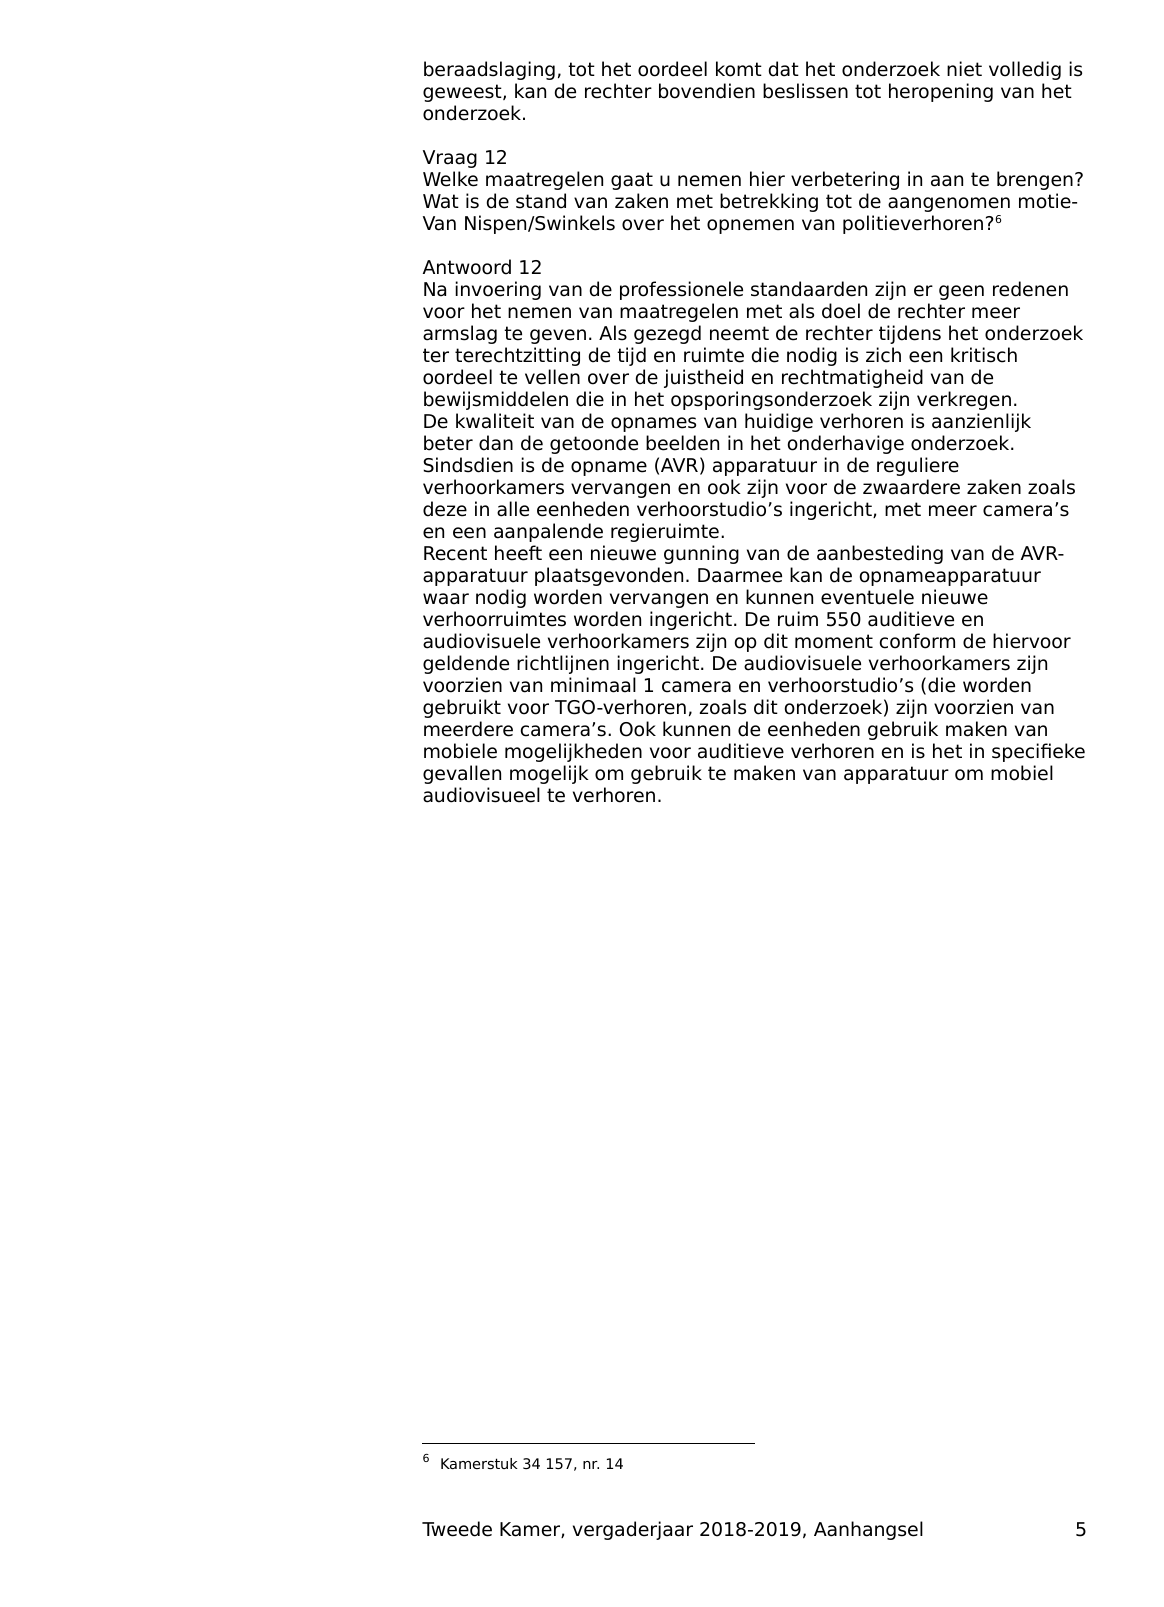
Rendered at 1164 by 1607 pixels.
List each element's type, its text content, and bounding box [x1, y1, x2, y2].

text Welke maatregelen gaat u nemen hier verbetering in aan te brengen? Wat is de stand van zaken met betrekking tot de aangenomen motie-Van Nispen/Swinkels over het opnemen van politieverhoren? [422, 169, 1087, 235]
text beraadslaging, tot het oordeel komt dat het onderzoek niet volledig is geweest, kan de rechter bovendien beslissen tot heropening van het onderzoek. [422, 59, 1087, 125]
text Kamerstuk 34 157, nr. 14 [422, 1452, 1087, 1474]
text Recent heeft een nieuwe gunning van de aanbesteding van de AVR-apparatuur plaatsgevonden. Daarmee kan de opnameapparatuur waar nodig worden vervangen en kunnen eventuele nieuwe verhoorruimtes worden ingericht. De ruim 550 auditieve en audiovisuele verhoorkamers zijn op dit moment conform de hiervoor geldende richtlijnen ingericht. De audiovisuele verhoorkamers zijn voorzien van minimaal 1 camera en verhoorstudio’s (die worden gebruikt voor TGO-verhoren, zoals dit onderzoek) zijn voorzien van meerdere camera’s. Ook kunnen de eenheden gebruik maken van mobiele mogelijkheden voor auditieve verhoren en is het in specifieke gevallen mogelijk om gebruik te maken van apparatuur om mobiel audiovisueel te verhoren. [422, 543, 1087, 807]
text De kwaliteit van de opnames van huidige verhoren is aanzienlijk beter dan de getoonde beelden in het onderhavige onderzoek. Sindsdien is de opname (AVR) apparatuur in de reguliere verhoorkamers vervangen en ook zijn voor de zwaardere zaken zoals deze in alle eenheden verhoorstudio’s ingericht, met meer camera’s en een aanpalende regieruimte. [422, 411, 1087, 543]
text Na invoering van de professionele standaarden zijn er geen redenen voor het nemen van maatregelen met als doel de rechter meer armslag te geven. Als gezegd neemt de rechter tijdens het onderzoek ter terechtzitting de tijd en ruimte die nodig is zich een kritisch oordeel te vellen over de juistheid en rechtmatigheid van de bewijsmiddelen die in het opsporingsonderzoek zijn verkregen. [422, 279, 1087, 411]
text Antwoord 12 [422, 257, 1087, 279]
text Vraag 12 [422, 147, 1087, 169]
